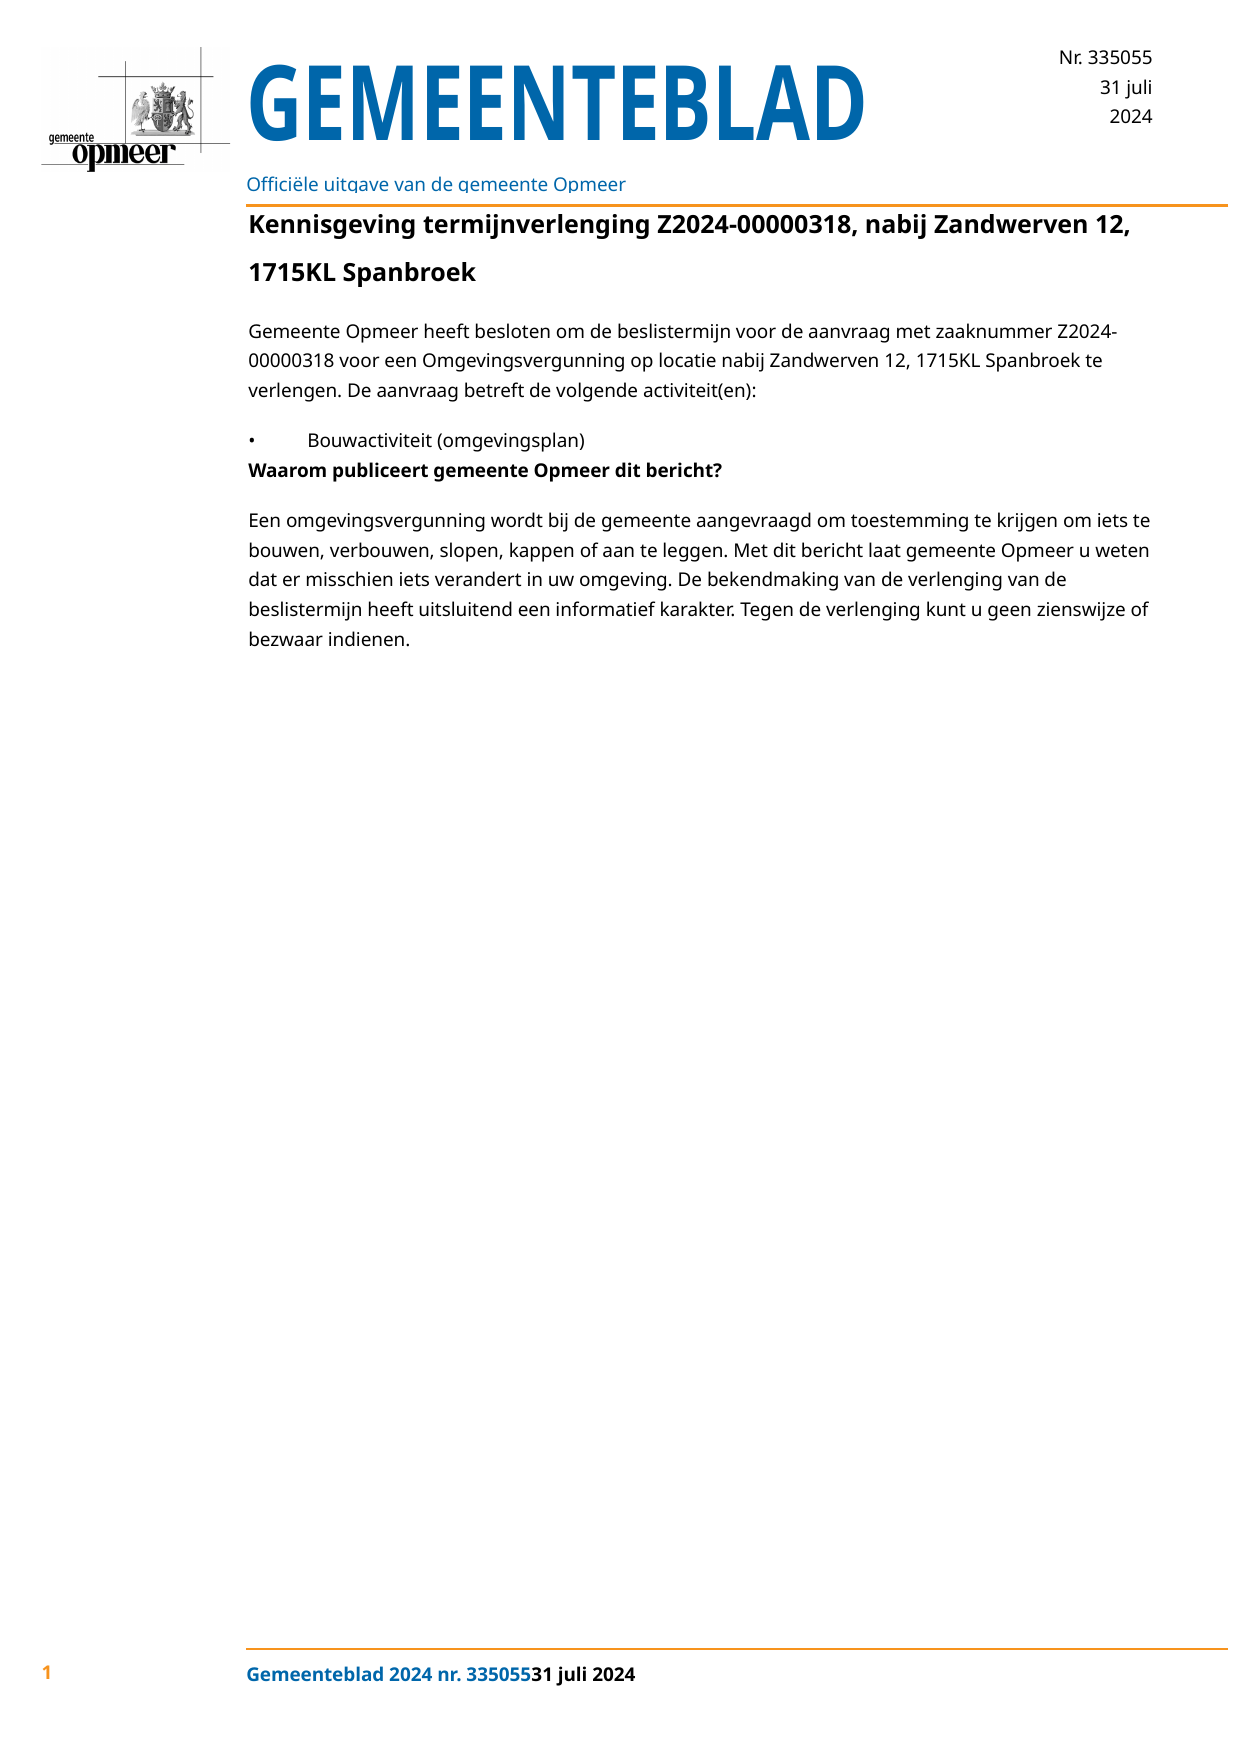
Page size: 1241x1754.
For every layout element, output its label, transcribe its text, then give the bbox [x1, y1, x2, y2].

text Kennisgeving termijnverlenging Z2024-00000318, nabij Zandwerven 12, 1715KL Spanbroek [248, 207, 1152, 288]
text Waarom publiceert gemeente Opmeer dit bericht? [248, 457, 1152, 483]
list Bouwactiviteit (omgevingsplan) [248, 427, 1152, 453]
text Een omgevingsvergunning wordt bij de gemeente aangevraagd om toestemming te krijgen om iets te bouwen, verbouwen, slopen, kappen of aan te leggen. Met dit bericht laat gemeente Opmeer u weten dat er misschien iets verandert in uw omgeving. De bekendmaking van de verlenging van de beslistermijn heeft uitsluitend een informatief karakter. Tegen de verlenging kunt u geen zienswijze of bezwaar indienen. [248, 507, 1152, 652]
text Gemeente Opmeer heeft besloten om de beslistermijn voor de aanvraag met zaaknummer Z2024-00000318 voor een Omgevingsvergunning op locatie nabij Zandwerven 12, 1715KL Spanbroek te verlengen. De aanvraag betreft de volgende activiteit(en): [248, 318, 1152, 403]
picture [41, 47, 231, 172]
